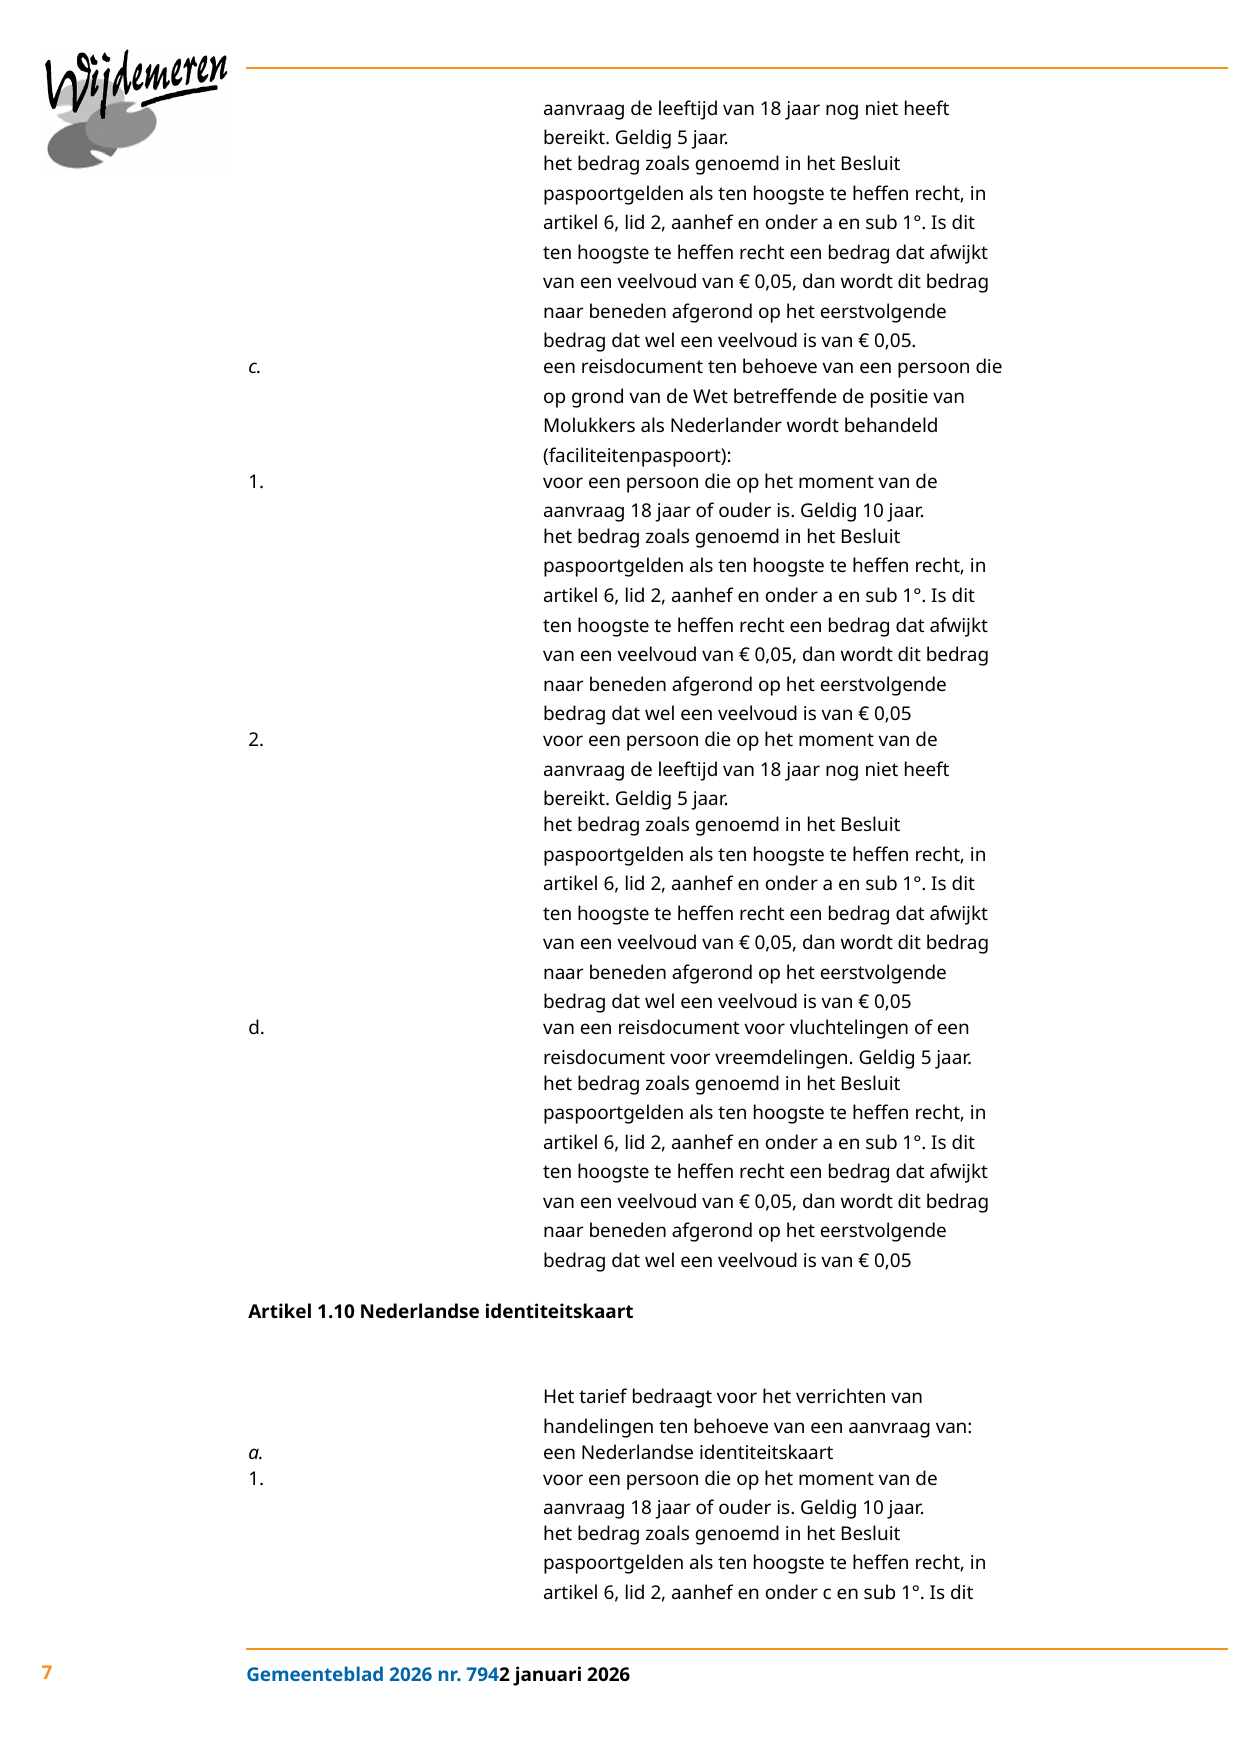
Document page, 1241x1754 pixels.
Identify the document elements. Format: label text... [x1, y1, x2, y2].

table_cell [1004, 150, 1152, 353]
table_cell [248, 1273, 395, 1299]
table_cell 1. [248, 468, 395, 523]
table_cell [1004, 726, 1152, 811]
table_cell [1004, 1015, 1152, 1070]
table_cell [1004, 1070, 1152, 1273]
table_cell een reisdocument ten behoeve van een persoon die op grond van de Wet betreffende de positie van Molukkers als Nederlander wordt behandeld (faciliteitenpaspoort): [543, 353, 1004, 468]
table_cell [248, 523, 395, 726]
table_cell [395, 523, 543, 726]
table_cell [1004, 1520, 1152, 1605]
table_cell Artikel 1.10 Nederlandse identiteitskaart [248, 1299, 1004, 1384]
table_cell [395, 1520, 543, 1605]
table_cell [1004, 1299, 1152, 1384]
table_cell [395, 1273, 543, 1299]
table_cell d. [248, 1015, 395, 1070]
table_cell [248, 95, 395, 150]
table_cell [1004, 1465, 1152, 1520]
table_cell [248, 1384, 395, 1439]
table_cell [395, 1439, 543, 1465]
table_cell [395, 726, 543, 811]
table_cell [248, 811, 395, 1014]
table_cell van een reisdocument voor vluchtelingen of een reisdocument voor vreemdelingen. Geldig 5 jaar. [543, 1015, 1004, 1070]
table_cell [1004, 468, 1152, 523]
table_cell [395, 811, 543, 1014]
table_cell [395, 353, 543, 468]
table_cell [395, 95, 543, 150]
table_cell [248, 1070, 395, 1273]
table_cell het bedrag zoals genoemd in het Besluit paspoortgelden als ten hoogste te heffen recht, in artikel 6, lid 2, aanhef en onder a en sub 1°. Is dit ten hoogste te heffen recht een bedrag dat afwijkt van een veelvoud van € 0,05, dan wordt dit bedrag naar beneden afgerond op het eerstvolgende bedrag dat wel een veelvoud is van € 0,05 [543, 811, 1004, 1014]
picture [41, 47, 231, 172]
table_cell [395, 1070, 543, 1273]
table_cell [1004, 523, 1152, 726]
table_cell [395, 1015, 543, 1070]
table_cell [1004, 95, 1152, 150]
table_cell het bedrag zoals genoemd in het Besluit paspoortgelden als ten hoogste te heffen recht, in artikel 6, lid 2, aanhef en onder c en sub 1°. Is dit [543, 1520, 1004, 1605]
table_cell het bedrag zoals genoemd in het Besluit paspoortgelden als ten hoogste te heffen recht, in artikel 6, lid 2, aanhef en onder a en sub 1°. Is dit ten hoogste te heffen recht een bedrag dat afwijkt van een veelvoud van € 0,05, dan wordt dit bedrag naar beneden afgerond op het eerstvolgende bedrag dat wel een veelvoud is van € 0,05. [543, 150, 1004, 353]
table_cell c. [248, 353, 395, 468]
table_cell 1. [248, 1465, 395, 1520]
table_cell voor een persoon die op het moment van de aanvraag de leeftijd van 18 jaar nog niet heeft bereikt. Geldig 5 jaar. [543, 726, 1004, 811]
table_cell een Nederlandse identiteitskaart [543, 1439, 1004, 1465]
table_cell voor een persoon die op het moment van de aanvraag 18 jaar of ouder is. Geldig 10 jaar. [543, 1465, 1004, 1520]
table_cell [395, 1465, 543, 1520]
table_cell Het tarief bedraagt voor het verrichten van handelingen ten behoeve van een aanvraag van: [543, 1384, 1004, 1439]
table_cell [395, 1384, 543, 1439]
table_cell het bedrag zoals genoemd in het Besluit paspoortgelden als ten hoogste te heffen recht, in artikel 6, lid 2, aanhef en onder a en sub 1°. Is dit ten hoogste te heffen recht een bedrag dat afwijkt van een veelvoud van € 0,05, dan wordt dit bedrag naar beneden afgerond op het eerstvolgende bedrag dat wel een veelvoud is van € 0,05 [543, 1070, 1004, 1273]
table_cell [543, 1273, 1004, 1299]
table_cell [1004, 1384, 1152, 1439]
table_cell [1004, 811, 1152, 1014]
table_cell [248, 150, 395, 353]
table_cell aanvraag de leeftijd van 18 jaar nog niet heeft bereikt. Geldig 5 jaar. [543, 95, 1004, 150]
table_cell [1004, 1273, 1152, 1299]
table_cell 2. [248, 726, 395, 811]
table_cell a. [248, 1439, 395, 1465]
table_cell voor een persoon die op het moment van de aanvraag 18 jaar of ouder is. Geldig 10 jaar. [543, 468, 1004, 523]
table_cell [248, 1520, 395, 1605]
table_cell [1004, 1439, 1152, 1465]
table_cell het bedrag zoals genoemd in het Besluit paspoortgelden als ten hoogste te heffen recht, in artikel 6, lid 2, aanhef en onder a en sub 1°. Is dit ten hoogste te heffen recht een bedrag dat afwijkt van een veelvoud van € 0,05, dan wordt dit bedrag naar beneden afgerond op het eerstvolgende bedrag dat wel een veelvoud is van € 0,05 [543, 523, 1004, 726]
table_cell [395, 150, 543, 353]
table_cell [395, 468, 543, 523]
table_cell [1004, 353, 1152, 468]
